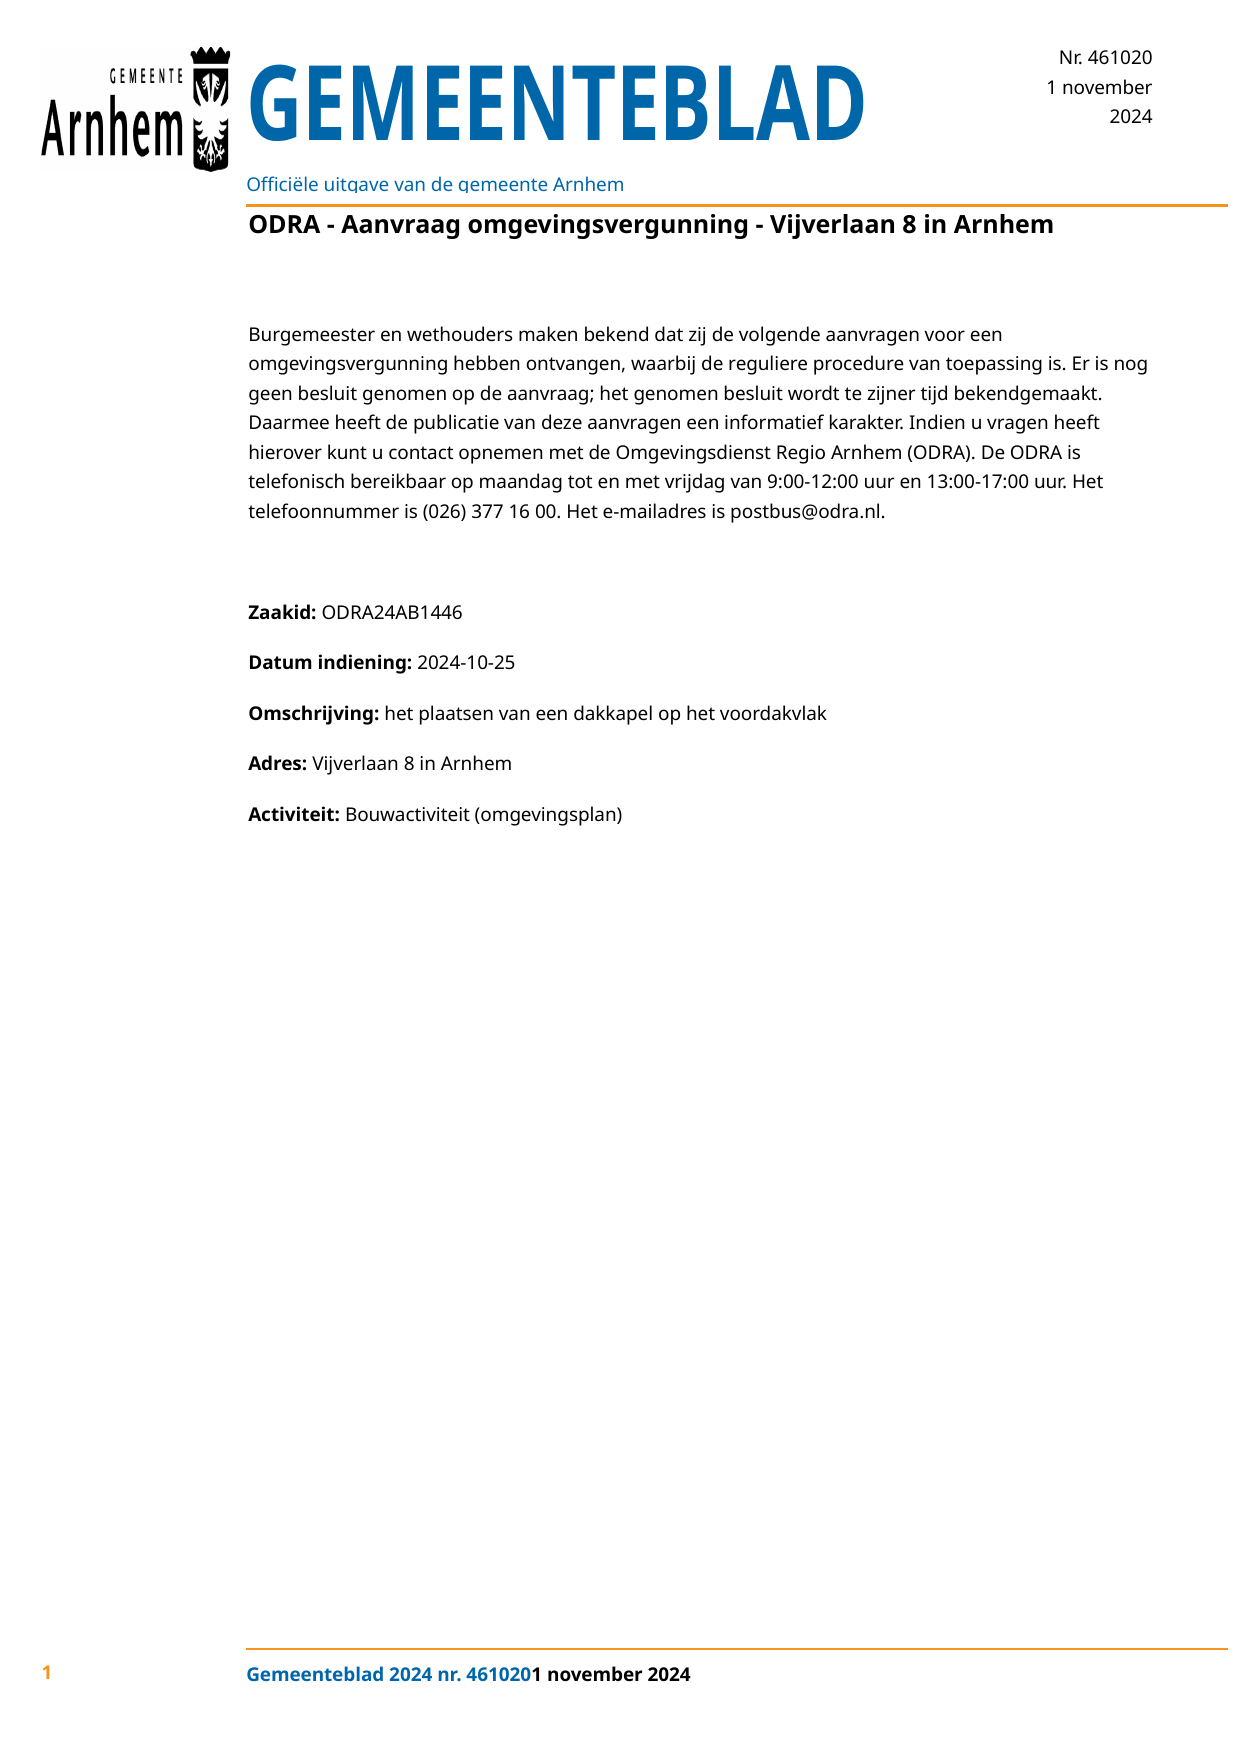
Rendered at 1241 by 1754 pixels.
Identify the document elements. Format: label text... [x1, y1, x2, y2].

text Omschrijving: het plaatsen van een dakkapel op het voordakvlak [248, 700, 1152, 726]
text Datum indiening: 2024-10-25 [248, 649, 1152, 675]
text Burgemeester en wethouders maken bekend dat zij de volgende aanvragen voor een omgevingsvergunning hebben ontvangen, waarbij de reguliere procedure van toepassing is. Er is nog geen besluit genomen op de aanvraag; het genomen besluit wordt te zijner tijd bekendgemaakt. Daarmee heeft de publicatie van deze aanvragen een informatief karakter. Indien u vragen heeft hierover kunt u contact opnemen met de Omgevingsdienst Regio Arnhem (ODRA). De ODRA is telefonisch bereikbaar op maandag tot en met vrijdag van 9:00-12:00 uur en 13:00-17:00 uur. Het telefoonnummer is (026) 377 16 00. Het e-mailadres is postbus@odra.nl. [248, 321, 1152, 524]
text Activiteit: Bouwactiviteit (omgevingsplan) [248, 801, 1152, 826]
text Adres: Vijverlaan 8 in Arnhem [248, 750, 1152, 776]
picture [41, 47, 231, 172]
text ODRA - Aanvraag omgevingsvergunning - Vijverlaan 8 in Arnhem [248, 207, 1152, 241]
text Zaakid: ODRA24AB1446 [248, 599, 1152, 625]
